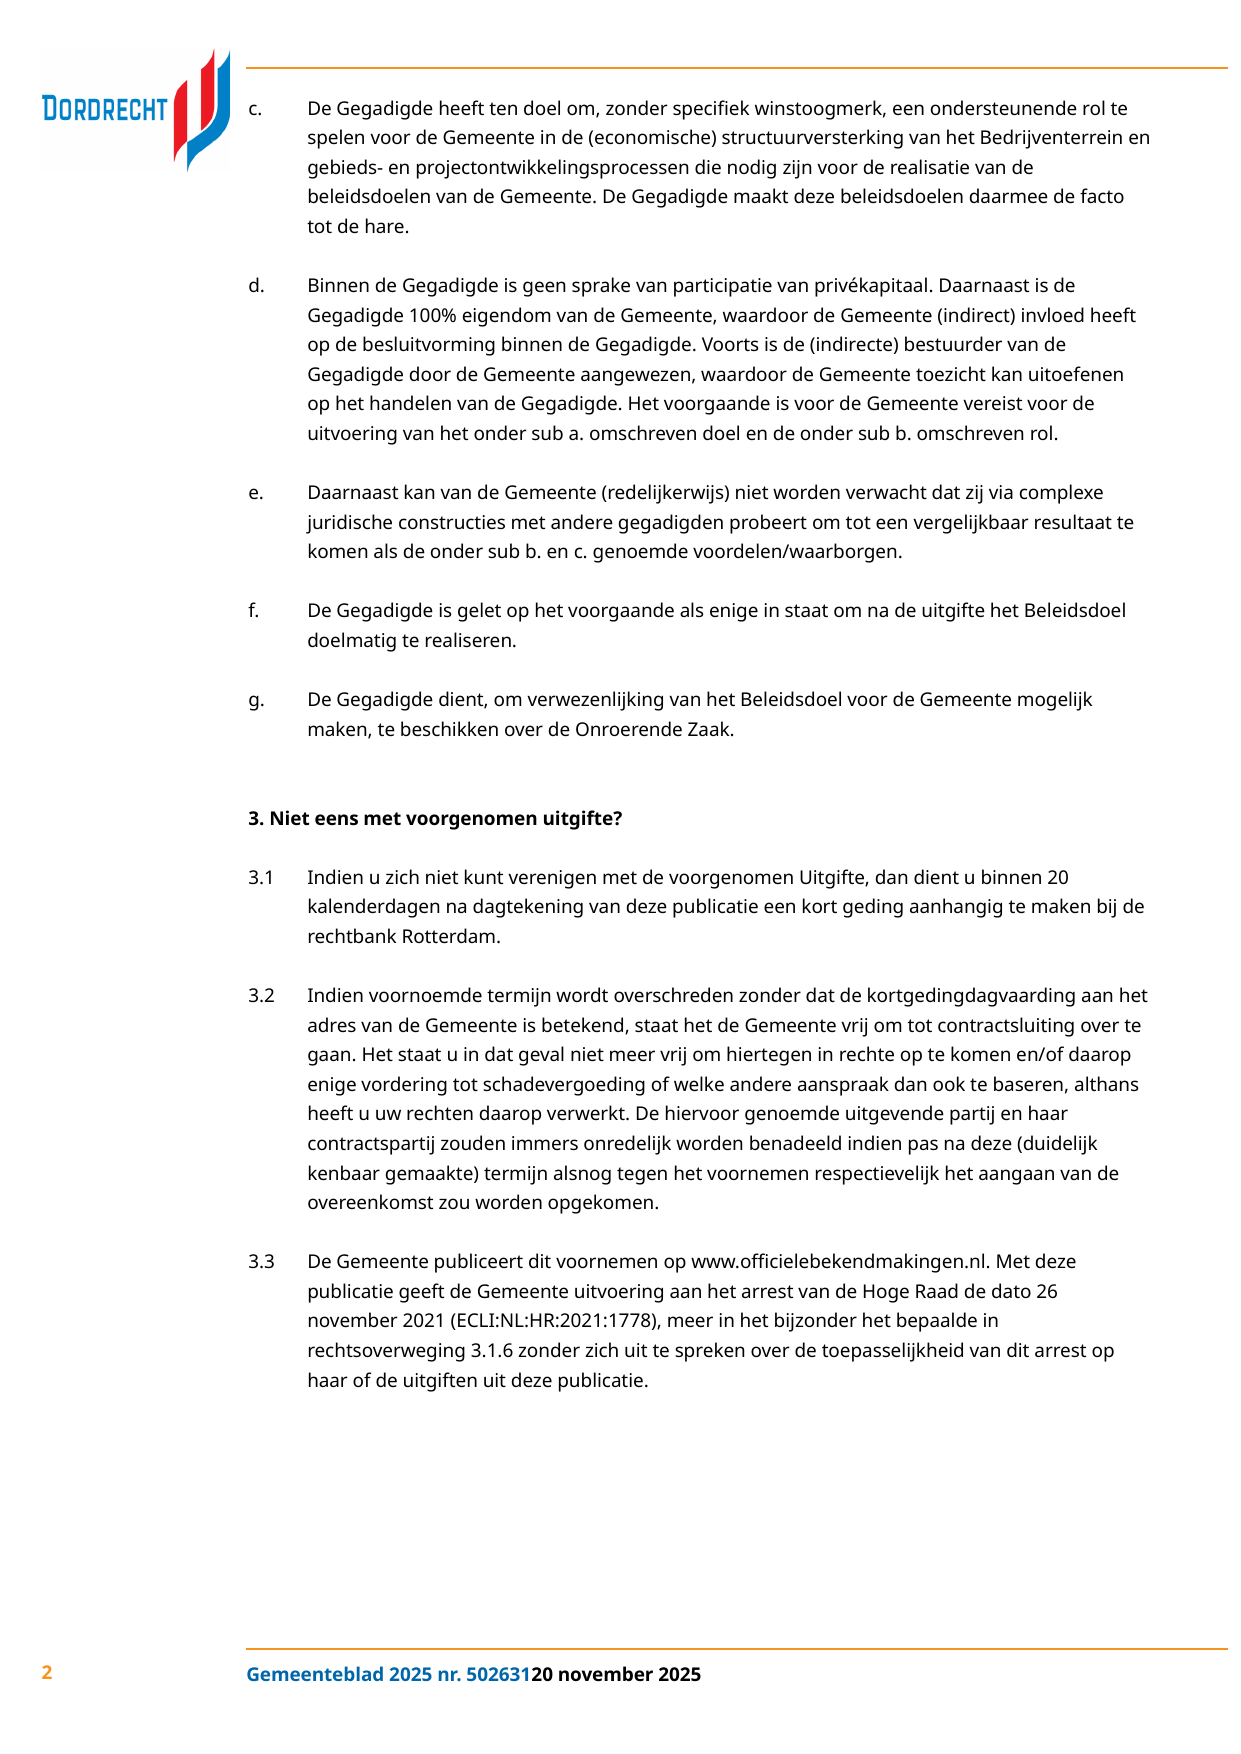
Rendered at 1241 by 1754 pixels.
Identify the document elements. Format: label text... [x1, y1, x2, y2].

list De Gemeente publiceert dit voornemen op www.officielebekendmakingen.nl. Met deze publicatie geeft de Gemeente uitvoering aan het arrest van de Hoge Raad de dato 26 november 2021 (ECLI:NL:HR:2021:1778), meer in het bijzonder het bepaalde in rechtsoverweging 3.1.6 zonder zich uit te spreken over de toepasselijkheid van dit arrest op haar of de uitgiften uit deze publicatie. [248, 1248, 1152, 1393]
list Binnen de Gegadigde is geen sprake van participatie van privékapitaal. Daarnaast is de Gegadigde 100% eigendom van de Gemeente, waardoor de Gemeente (indirect) invloed heeft op de besluitvorming binnen de Gegadigde. Voorts is de (indirecte) bestuurder van de Gegadigde door de Gemeente aangewezen, waardoor de Gemeente toezicht kan uitoefenen op het handelen van de Gegadigde. Het voorgaande is voor de Gemeente vereist voor de uitvoering van het onder sub a. omschreven doel en de onder sub b. omschreven rol. [248, 272, 1152, 446]
list Indien voornoemde termijn wordt overschreden zonder dat de kortgedingdagvaarding aan het adres van de Gemeente is betekend, staat het de Gemeente vrij om tot contractsluiting over te gaan. Het staat u in dat geval niet meer vrij om hiertegen in rechte op te komen en/of daarop enige vordering tot schadevergoeding of welke andere aanspraak dan ook te baseren, althans heeft u uw rechten daarop verwerkt. De hiervoor genoemde uitgevende partij en haar contractspartij zouden immers onredelijk worden benadeeld indien pas na deze (duidelijk kenbaar gemaakte) termijn alsnog tegen het voornemen respectievelijk het aangaan van de overeenkomst zou worden opgekomen. [248, 982, 1152, 1215]
picture [41, 47, 231, 172]
list Daarnaast kan van de Gemeente (redelijkerwijs) niet worden verwacht dat zij via complexe juridische constructies met andere gegadigden probeert om tot een vergelijkbaar resultaat te komen als de onder sub b. en c. genoemde voordelen/waarborgen. [248, 479, 1152, 564]
text 3. Niet eens met voorgenomen uitgifte? [248, 805, 1152, 831]
list De Gegadigde dient, om verwezenlijking van het Beleidsdoel voor de Gemeente mogelijk maken, te beschikken over de Onroerende Zaak. [248, 686, 1152, 742]
list Indien u zich niet kunt verenigen met de voorgenomen Uitgifte, dan dient u binnen 20 kalenderdagen na dagtekening van deze publicatie een kort geding aanhangig te maken bij de rechtbank Rotterdam. [248, 864, 1152, 949]
list De Gegadigde heeft ten doel om, zonder specifiek winstoogmerk, een ondersteunende rol te spelen voor de Gemeente in de (economische) structuurversterking van het Bedrijventerrein en gebieds- en projectontwikkelingsprocessen die nodig zijn voor de realisatie van de beleidsdoelen van de Gemeente. De Gegadigde maakt deze beleidsdoelen daarmee de facto tot de hare. [248, 95, 1152, 239]
list De Gegadigde is gelet op het voorgaande als enige in staat om na de uitgifte het Beleidsdoel doelmatig te realiseren. [248, 598, 1152, 653]
